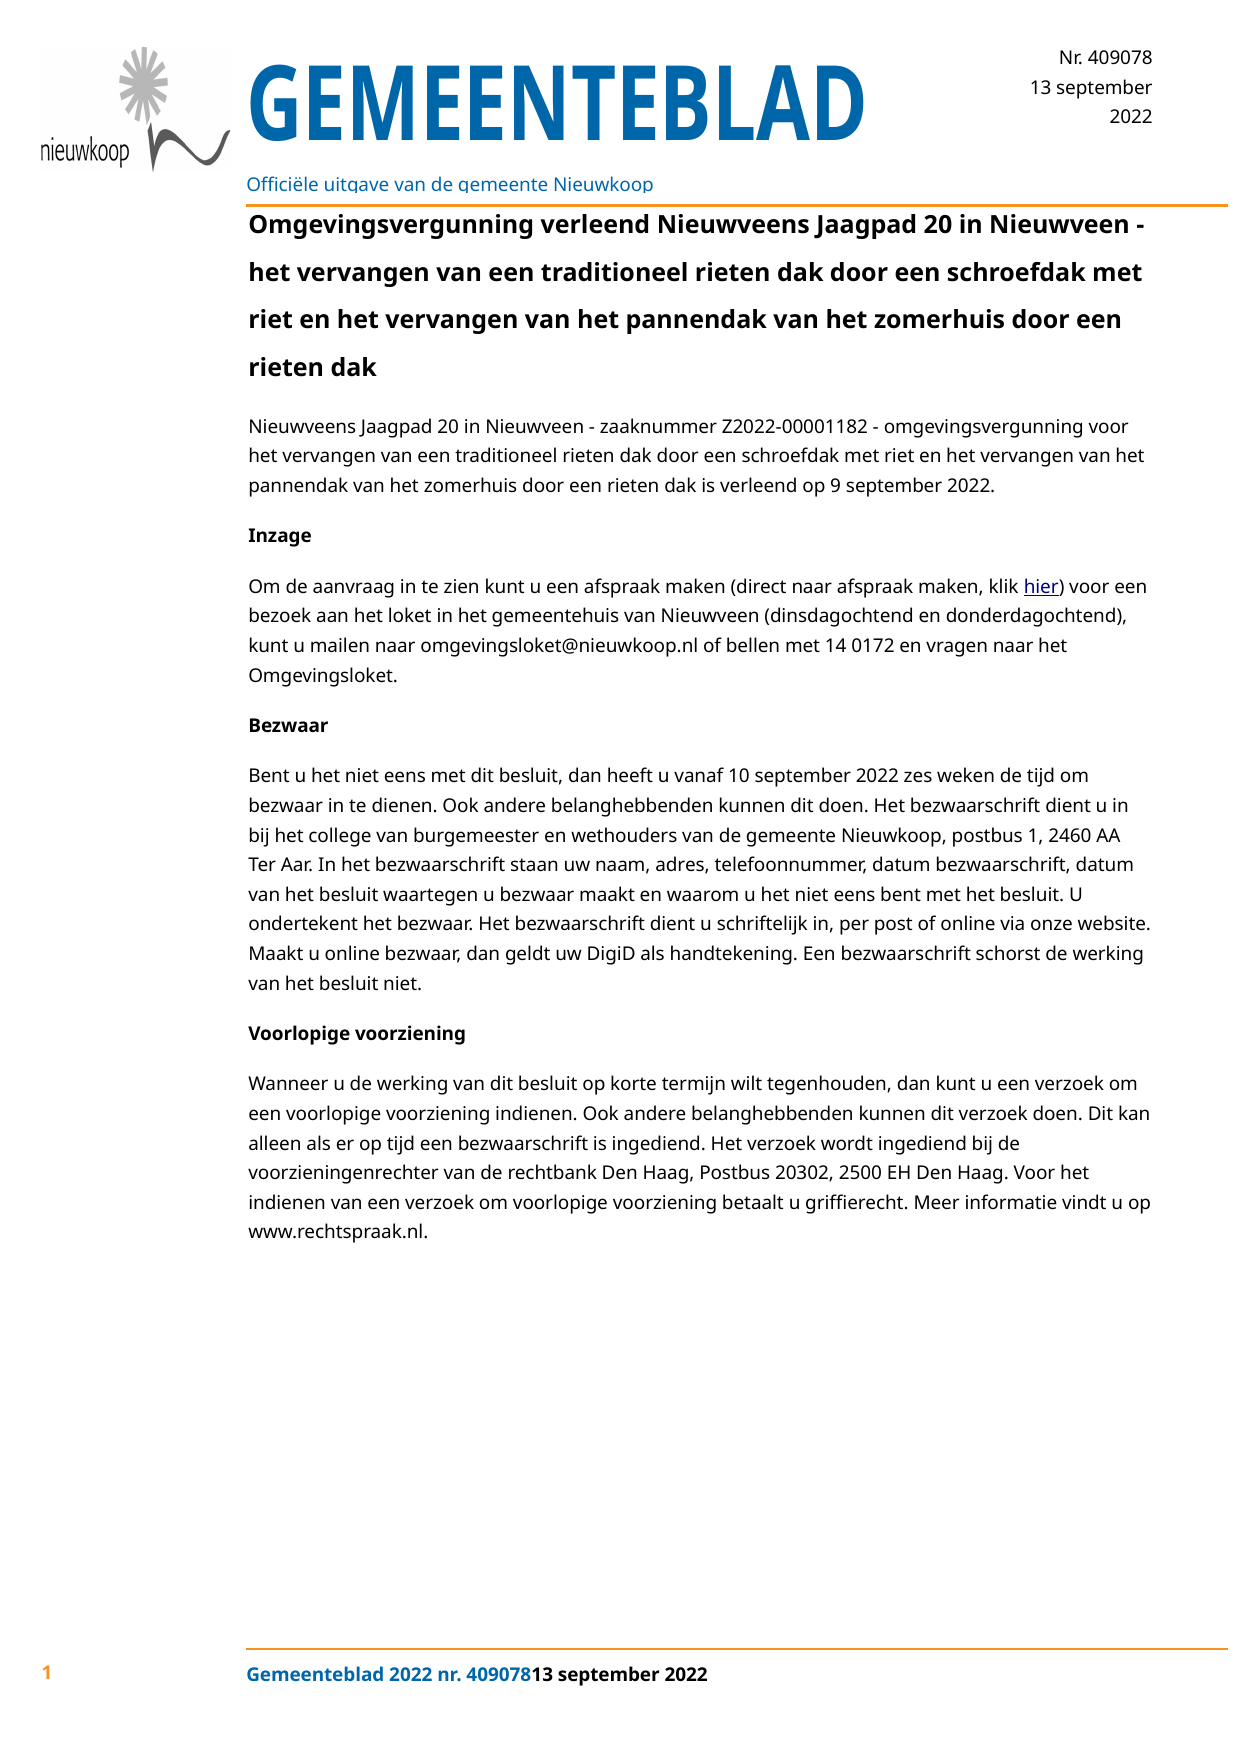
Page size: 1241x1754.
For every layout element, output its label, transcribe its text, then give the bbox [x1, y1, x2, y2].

text Bent u het niet eens met dit besluit, dan heeft u vanaf 10 september 2022 zes weken de tijd om bezwaar in te dienen. Ook andere belanghebbenden kunnen dit doen. Het bezwaarschrift dient u in bij het college van burgemeester en wethouders van de gemeente Nieuwkoop, postbus 1, 2460 AA Ter Aar. In het bezwaarschrift staan uw naam, adres, telefoonnummer, datum bezwaarschrift, datum van het besluit waartegen u bezwaar maakt en waarom u het niet eens bent met het besluit. U ondertekent het bezwaar. Het bezwaarschrift dient u schriftelijk in, per post of online via onze website. Maakt u online bezwaar, dan geldt uw DigiD als handtekening. Een bezwaarschrift schorst de werking van het besluit niet. [248, 763, 1152, 996]
text Wanneer u de werking van dit besluit op korte termijn wilt tegenhouden, dan kunt u een verzoek om een voorlopige voorziening indienen. Ook andere belanghebbenden kunnen dit verzoek doen. Dit kan alleen als er op tijd een bezwaarschrift is ingediend. Het verzoek wordt ingediend bij de voorzieningenrechter van de rechtbank Den Haag, Postbus 20302, 2500 EH Den Haag. Voor het indienen van een verzoek om voorlopige voorziening betaalt u griffierecht. Meer informatie vindt u op www.rechtspraak.nl. [248, 1071, 1152, 1244]
text Omgevingsvergunning verleend Nieuwveens Jaagpad 20 in Nieuwveen - het vervangen van een traditioneel rieten dak door een schroefdak met riet en het vervangen van het pannendak van het zomerhuis door een rieten dak [248, 207, 1152, 384]
text Om de aanvraag in te zien kunt u een afspraak maken (direct naar afspraak maken, klik hier) voor een bezoek aan het loket in het gemeentehuis van Nieuwveen (dinsdagochtend en donderdagochtend), kunt u mailen naar omgevingsloket@nieuwkoop.nl of bellen met 14 0172 en vragen naar het Omgevingsloket. [248, 573, 1152, 688]
text Voorlopige voorziening [248, 1020, 1152, 1046]
picture [41, 47, 231, 172]
text Bezwaar [248, 712, 1152, 738]
text Inzage [248, 523, 1152, 548]
text Nieuwveens Jaagpad 20 in Nieuwveen - zaaknummer Z2022-00001182 - omgevingsvergunning voor het vervangen van een traditioneel rieten dak door een schroefdak met riet en het vervangen van het pannendak van het zomerhuis door een rieten dak is verleend op 9 september 2022. [248, 413, 1152, 498]
